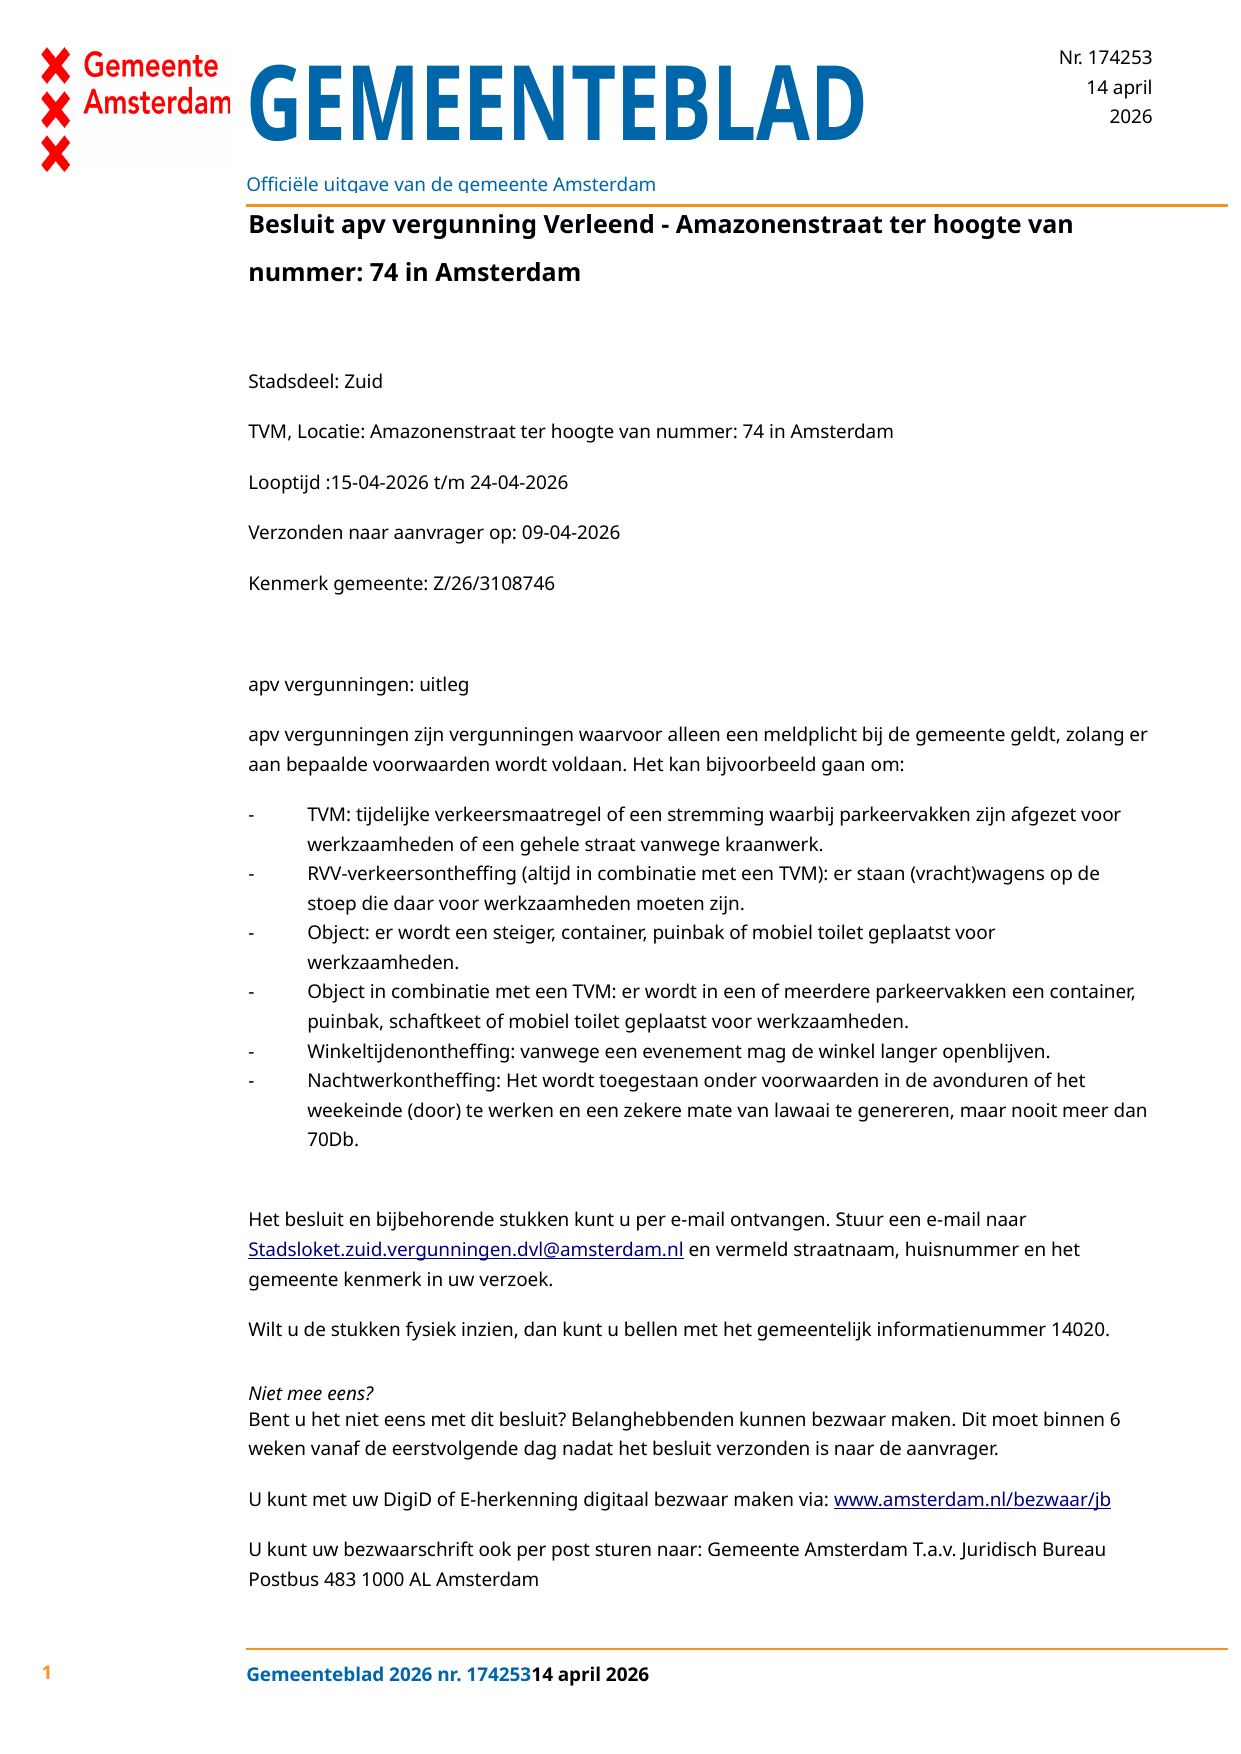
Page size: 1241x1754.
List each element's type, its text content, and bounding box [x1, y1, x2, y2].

text U kunt uw bezwaarschrift ook per post sturen naar: Gemeente Amsterdam T.a.v. Juridisch Bureau Postbus 483 1000 AL Amsterdam [248, 1536, 1152, 1592]
text apv vergunningen: uitleg [248, 671, 1152, 697]
text U kunt met uw DigiD of E-herkenning digitaal bezwaar maken via: www.amsterdam.nl/bezwaar/jb [248, 1486, 1152, 1512]
text Wilt u de stukken fysiek inzien, dan kunt u bellen met het gemeentelijk informatienummer 14020. [248, 1316, 1152, 1342]
text apv vergunningen zijn vergunningen waarvoor alleen een meldplicht bij de gemeente geldt, zolang er aan bepaalde voorwaarden wordt voldaan. Het kan bijvoorbeeld gaan om: [248, 721, 1152, 777]
list Object in combinatie met een TVM: er wordt in een of meerdere parkeervakken een container, puinbak, schaftkeet of mobiel toilet geplaatst voor werkzaamheden. [248, 979, 1152, 1034]
text Stadsdeel: Zuid [248, 368, 1152, 394]
list Object: er wordt een steiger, container, puinbak of mobiel toilet geplaatst voor werkzaamheden. [248, 919, 1152, 975]
list TVM: tijdelijke verkeersmaatregel of een stremming waarbij parkeervakken zijn afgezet voor werkzaamheden of een gehele straat vanwege kraanwerk. [248, 801, 1152, 857]
text Kenmerk gemeente: Z/26/3108746 [248, 570, 1152, 596]
text TVM, Locatie: Amazonenstraat ter hoogte van nummer: 74 in Amsterdam [248, 419, 1152, 444]
picture [41, 47, 231, 172]
text Bent u het niet eens met dit besluit? Belanghebbenden kunnen bezwaar maken. Dit moet binnen 6 weken vanaf de eerstvolgende dag nadat het besluit verzonden is naar de aanvrager. [248, 1406, 1152, 1461]
list Nachtwerkontheffing: Het wordt toegestaan onder voorwaarden in de avonduren of het weekeinde (door) te werken en een zekere mate van lawaai te genereren, maar nooit meer dan 70Db. [248, 1067, 1152, 1152]
list RVV-verkeersontheffing (altijd in combinatie met een TVM): er staan (vracht)wagens op de stoep die daar voor werkzaamheden moeten zijn. [248, 860, 1152, 916]
text Verzonden naar aanvrager op: 09-04-2026 [248, 519, 1152, 545]
text Het besluit en bijbehorende stukken kunt u per e-mail ontvangen. Stuur een e-mail naar Stadsloket.zuid.vergunningen.dvl@amsterdam.nl en vermeld straatnaam, huisnummer en het gemeente kenmerk in uw verzoek. [248, 1207, 1152, 1292]
list Winkeltijdenontheffing: vanwege een evenement mag de winkel langer openblijven. [248, 1038, 1152, 1064]
text Niet mee eens? [248, 1380, 1152, 1406]
text Besluit apv vergunning Verleend - Amazonenstraat ter hoogte van nummer: 74 in Amsterdam [248, 207, 1152, 288]
text Looptijd :15-04-2026 t/m 24-04-2026 [248, 469, 1152, 495]
